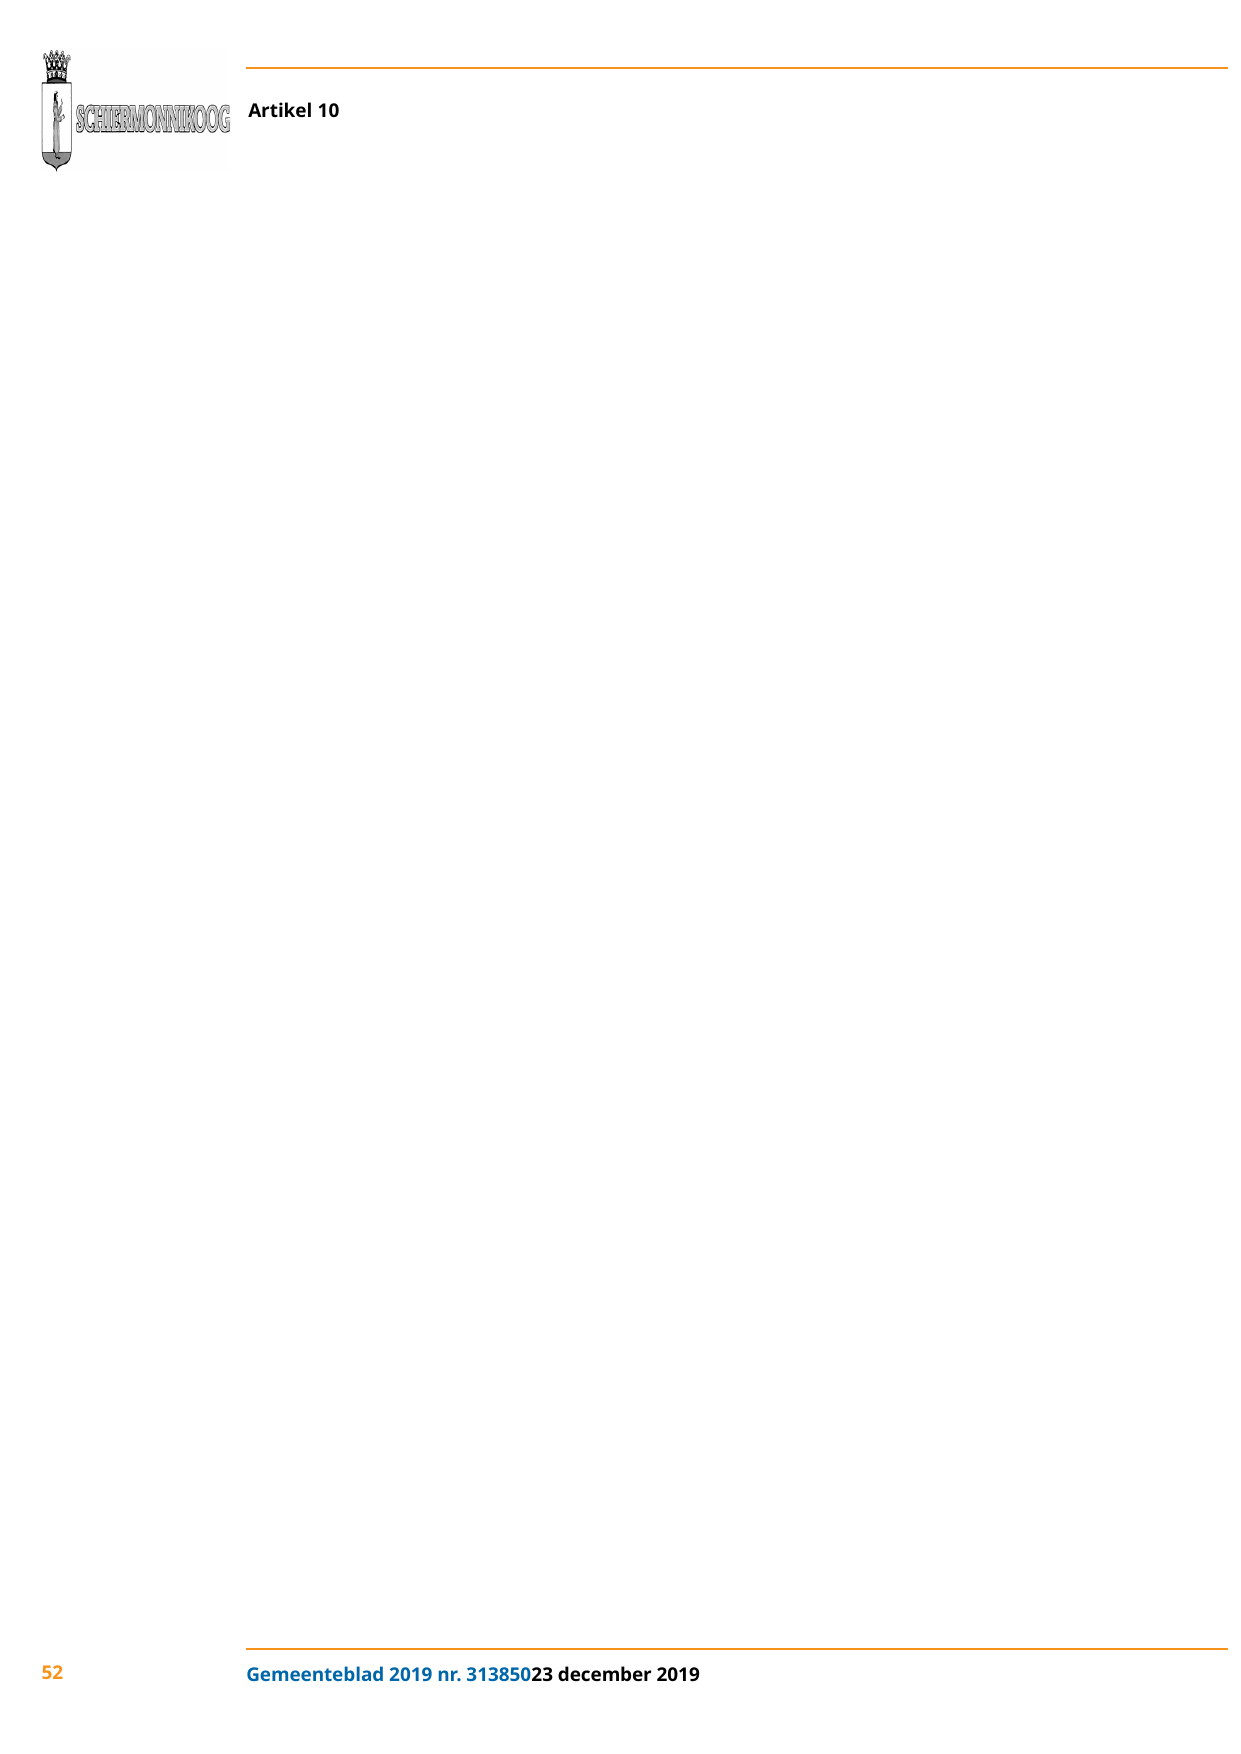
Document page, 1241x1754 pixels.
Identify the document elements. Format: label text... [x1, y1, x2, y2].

text Artikel 10 [248, 95, 1152, 123]
picture [41, 47, 231, 172]
